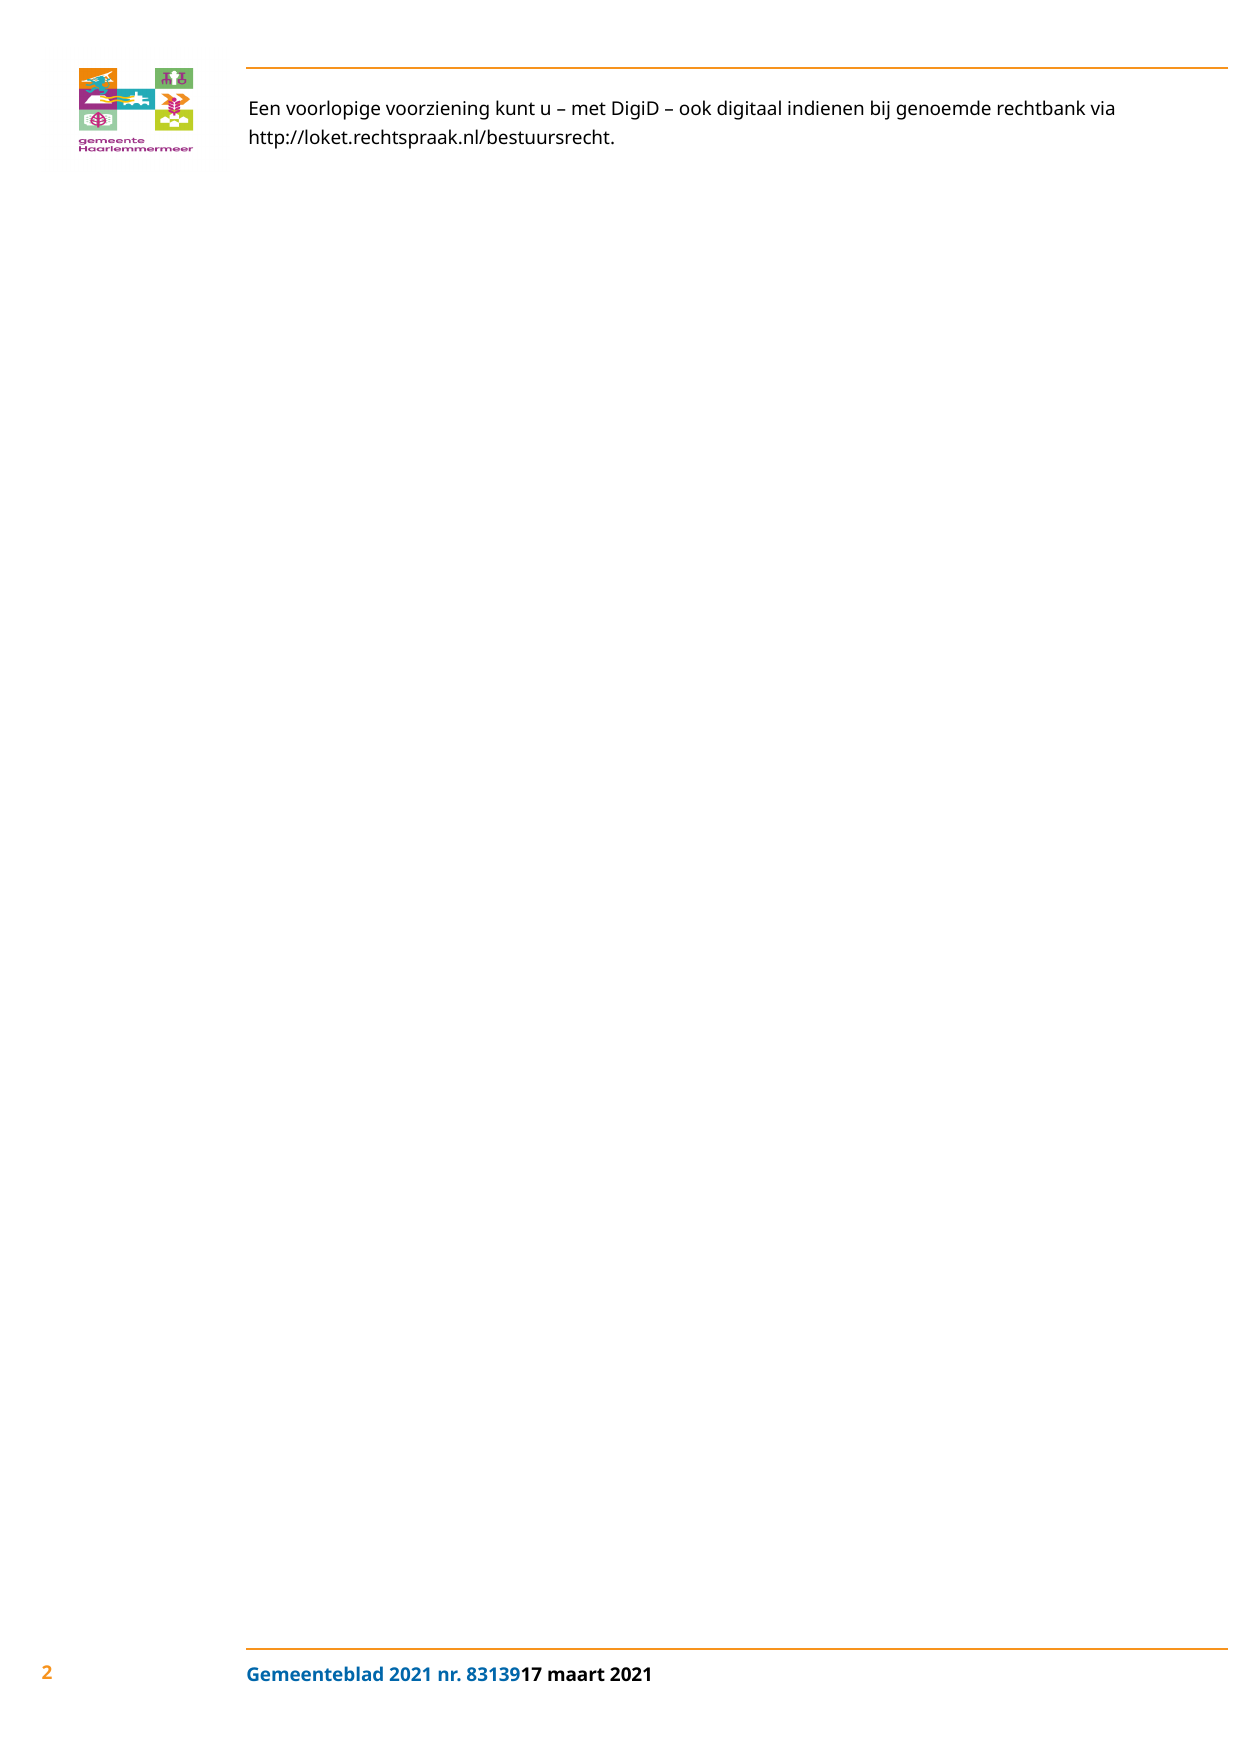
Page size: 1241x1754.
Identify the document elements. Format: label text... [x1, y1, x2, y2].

text Een voorlopige voorziening kunt u – met DigiD – ook digitaal indienen bij genoemde rechtbank via http://loket.rechtspraak.nl/bestuursrecht. [248, 95, 1152, 150]
picture [41, 47, 231, 172]
